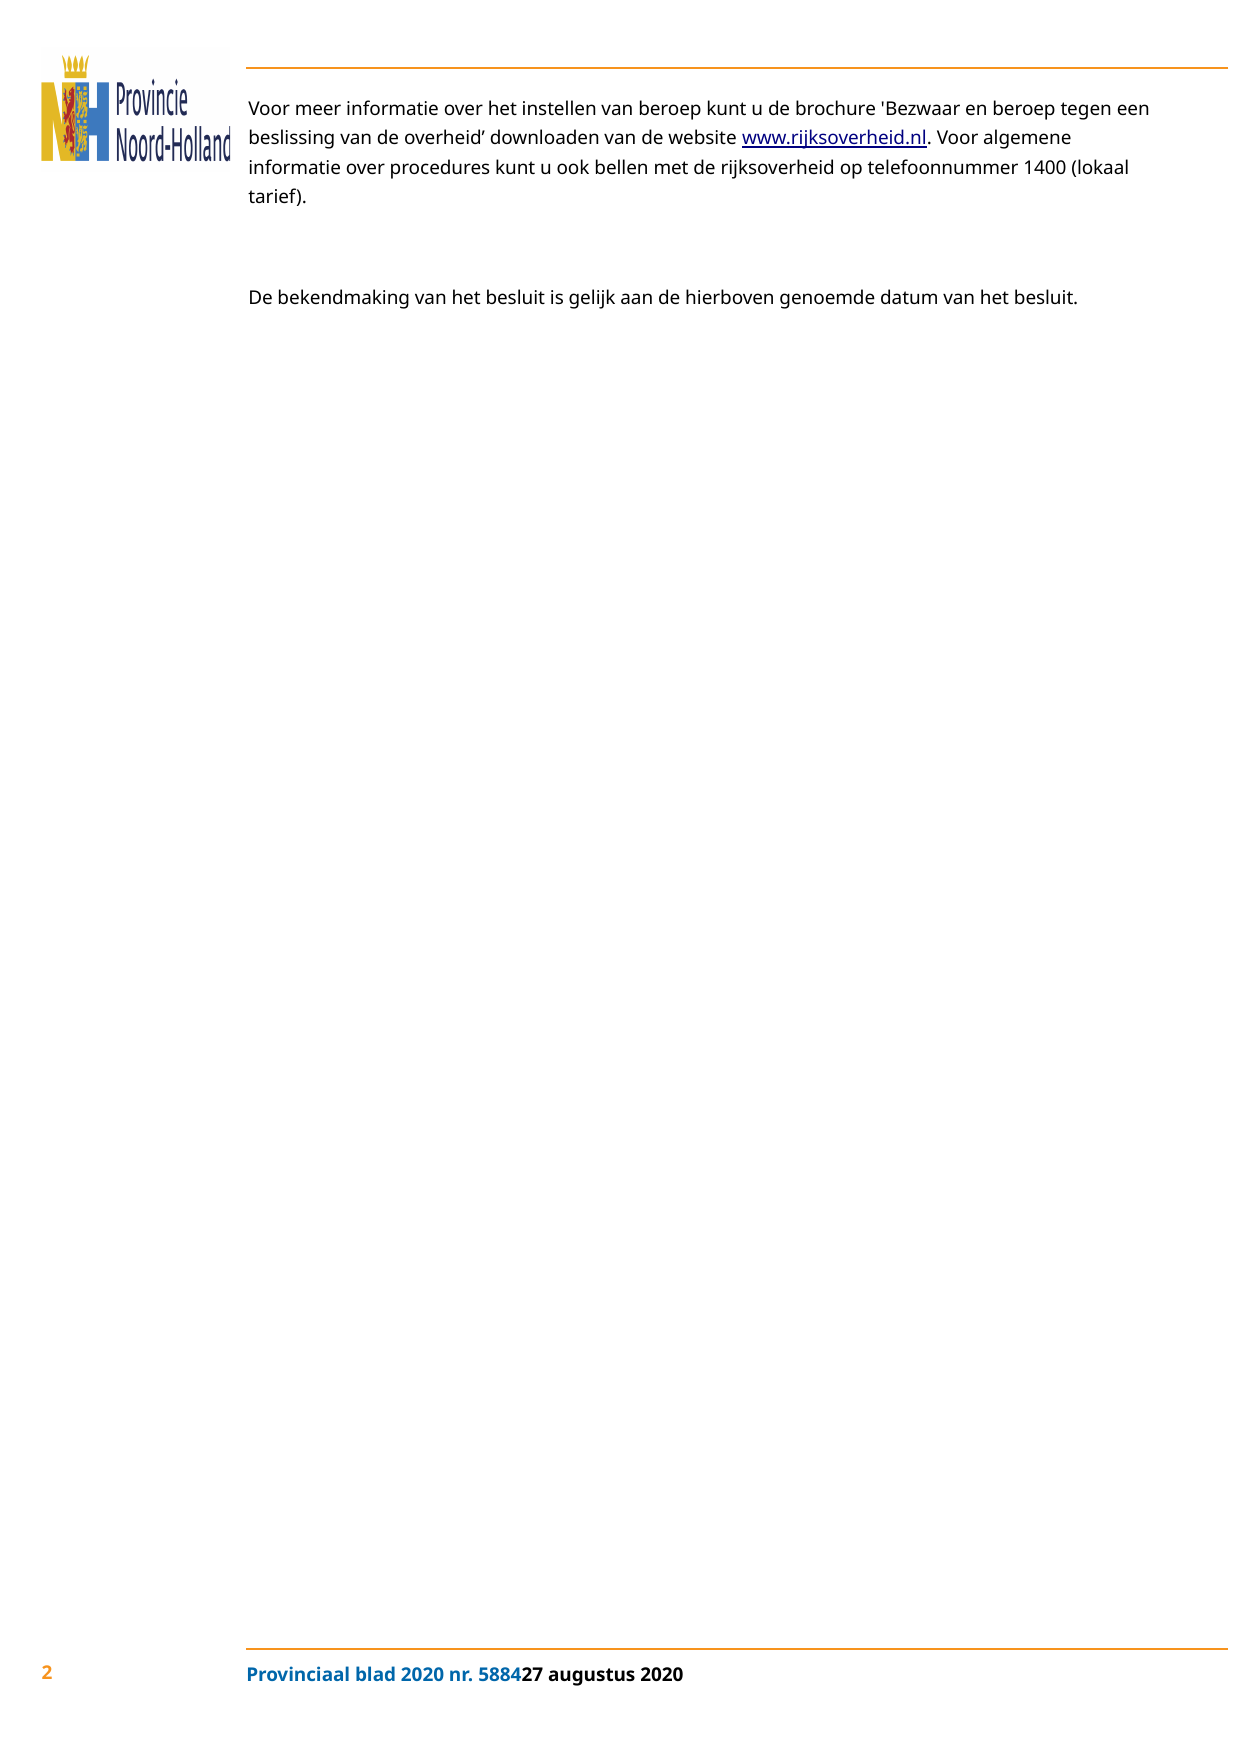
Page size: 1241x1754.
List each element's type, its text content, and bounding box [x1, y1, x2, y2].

text De bekendmaking van het besluit is gelijk aan de hierboven genoemde datum van het besluit. [248, 284, 1152, 310]
picture [41, 47, 231, 172]
text Voor meer informatie over het instellen van beroep kunt u de brochure 'Bezwaar en beroep tegen een beslissing van de overheid’ downloaden van de website www.rijksoverheid.nl. Voor algemene informatie over procedures kunt u ook bellen met de rijksoverheid op telefoonnummer 1400 (lokaal tarief). [248, 95, 1152, 209]
